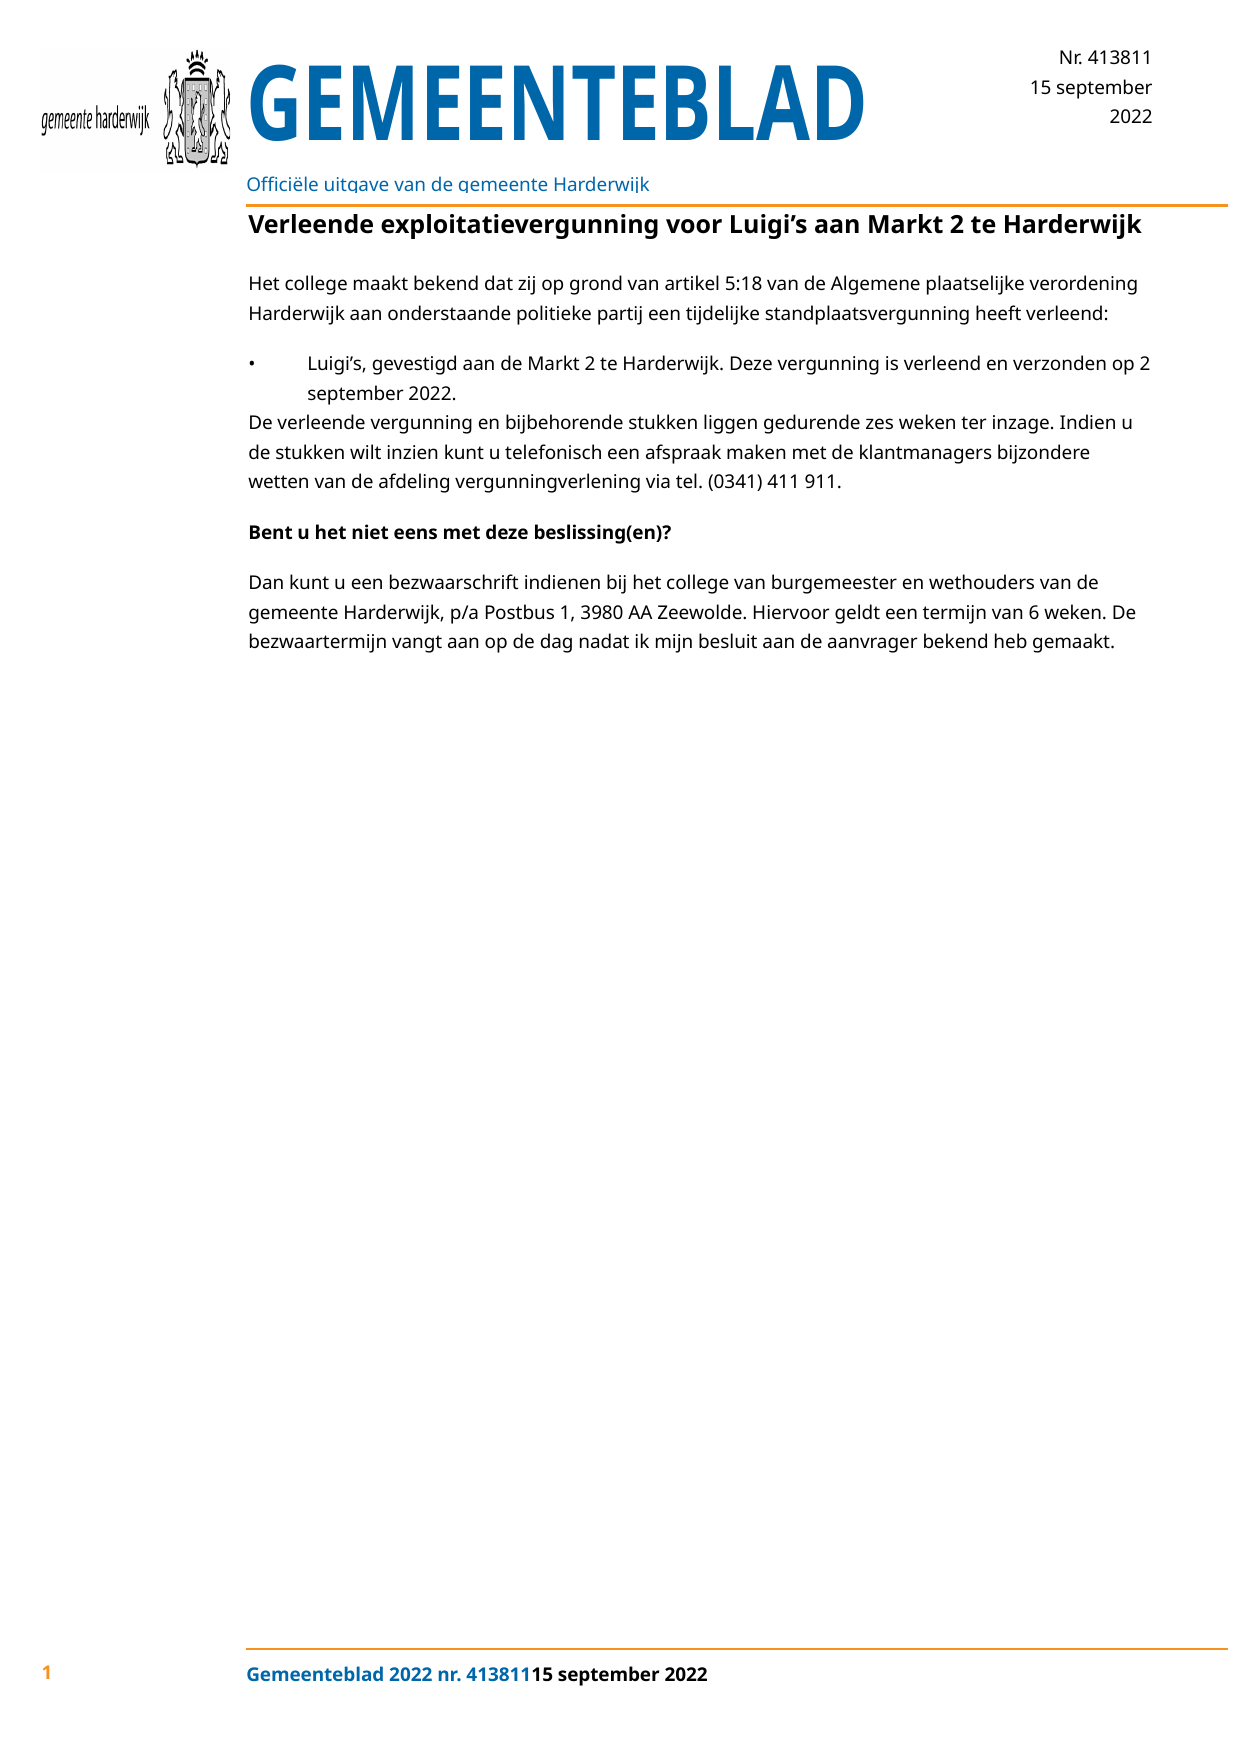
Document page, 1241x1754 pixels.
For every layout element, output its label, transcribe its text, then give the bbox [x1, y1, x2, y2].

text Bent u het niet eens met deze beslissing(en)? [248, 519, 1152, 545]
text Verleende exploitatievergunning voor Luigi’s aan Markt 2 te Harderwijk [248, 207, 1152, 241]
text Dan kunt u een bezwaarschrift indienen bij het college van burgemeester en wethouders van de gemeente Harderwijk, p/a Postbus 1, 3980 AA Zeewolde. Hiervoor geldt een termijn van 6 weken. De bezwaartermijn vangt aan op de dag nadat ik mijn besluit aan de aanvrager bekend heb gemaakt. [248, 569, 1152, 654]
text Het college maakt bekend dat zij op grond van artikel 5:18 van de Algemene plaatselijke verordening Harderwijk aan onderstaande politieke partij een tijdelijke standplaatsvergunning heeft verleend: [248, 270, 1152, 326]
picture [41, 47, 231, 172]
text De verleende vergunning en bijbehorende stukken liggen gedurende zes weken ter inzage. Indien u de stukken wilt inzien kunt u telefonisch een afspraak maken met de klantmanagers bijzondere wetten van de afdeling vergunningverlening via tel. (0341) 411 911. [248, 409, 1152, 494]
list Luigi’s, gevestigd aan de Markt 2 te Harderwijk. Deze vergunning is verleend en verzonden op 2 september 2022. [248, 350, 1152, 406]
